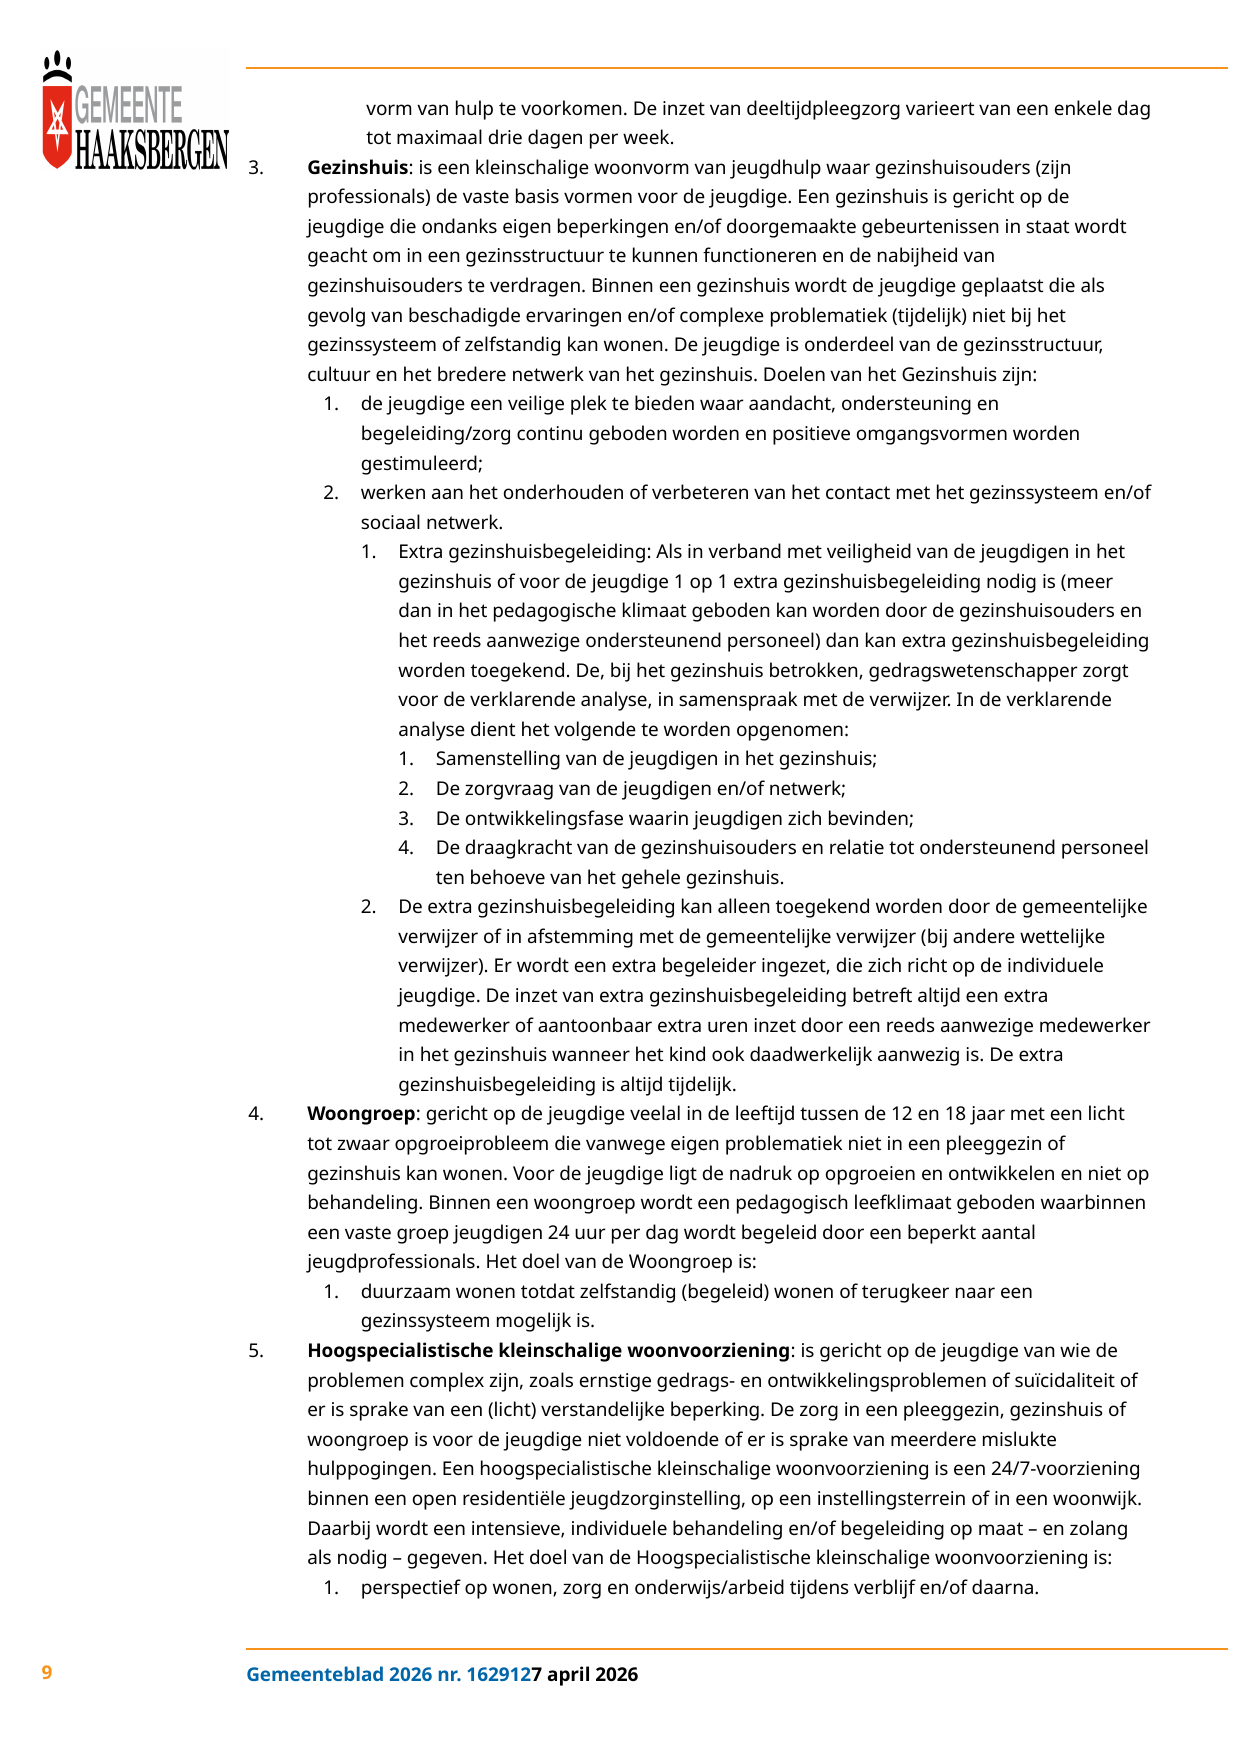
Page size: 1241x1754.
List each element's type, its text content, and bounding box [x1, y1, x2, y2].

list Gezinshuis: is een kleinschalige woonvorm van jeugdhulp waar gezinshuisouders (zijn professionals) de vaste basis vormen voor de jeugdige. Een gezinshuis is gericht op de jeugdige die ondanks eigen beperkingen en/of doorgemaakte gebeurtenissen in staat wordt geacht om in een gezinsstructuur te kunnen functioneren en de nabijheid van gezinshuisouders te verdragen. Binnen een gezinshuis wordt de jeugdige geplaatst die als gevolg van beschadigde ervaringen en/of complexe problematiek (tijdelijk) niet bij het gezinssysteem of zelfstandig kan wonen. De jeugdige is onderdeel van de gezinsstructuur, cultuur en het bredere netwerk van het gezinshuis. Doelen van het Gezinshuis zijn: [248, 154, 1152, 387]
list De extra gezinshuisbegeleiding kan alleen toegekend worden door de gemeentelijke verwijzer of in afstemming met de gemeentelijke verwijzer (bij andere wettelijke verwijzer). Er wordt een extra begeleider ingezet, die zich richt op de individuele jeugdige. De inzet van extra gezinshuisbegeleiding betreft altijd een extra medewerker of aantoonbaar extra uren inzet door een reeds aanwezige medewerker in het gezinshuis wanneer het kind ook daadwerkelijk aanwezig is. De extra gezinshuisbegeleiding is altijd tijdelijk. [361, 893, 1152, 1097]
list duurzaam wonen totdat zelfstandig (begeleid) wonen of terugkeer naar een gezinssysteem mogelijk is. [323, 1278, 1152, 1333]
list Hoogspecialistische kleinschalige woonvoorziening: is gericht op de jeugdige van wie de problemen complex zijn, zoals ernstige gedrags- en ontwikkelingsproblemen of suïcidaliteit of er is sprake van een (licht) verstandelijke beperking. De zorg in een pleeggezin, gezinshuis of woongroep is voor de jeugdige niet voldoende of er is sprake van meerdere mislukte hulppogingen. Een hoogspecialistische kleinschalige woonvoorziening is een 24/7-voorziening binnen een open residentiële jeugdzorginstelling, op een instellingsterrein of in een woonwijk. Daarbij wordt een intensieve, individuele behandeling en/of begeleiding op maat – en zolang als nodig – gegeven. Het doel van de Hoogspecialistische kleinschalige woonvoorziening is: [248, 1337, 1152, 1570]
list vorm van hulp te voorkomen. De inzet van deeltijdpleegzorg varieert van een enkele dag tot maximaal drie dagen per week. [307, 95, 1152, 150]
list Woongroep: gericht op de jeugdige veelal in de leeftijd tussen de 12 en 18 jaar met een licht tot zwaar opgroeiprobleem die vanwege eigen problematiek niet in een pleeggezin of gezinshuis kan wonen. Voor de jeugdige ligt de nadruk op opgroeien en ontwikkelen en niet op behandeling. Binnen een woongroep wordt een pedagogisch leefklimaat geboden waarbinnen een vaste groep jeugdigen 24 uur per dag wordt begeleid door een beperkt aantal jeugdprofessionals. Het doel van de Woongroep is: [248, 1101, 1152, 1274]
list perspectief op wonen, zorg en onderwijs/arbeid tijdens verblijf en/of daarna. [323, 1574, 1152, 1600]
list Extra gezinshuisbegeleiding: Als in verband met veiligheid van de jeugdigen in het gezinshuis of voor de jeugdige 1 op 1 extra gezinshuisbegeleiding nodig is (meer dan in het pedagogische klimaat geboden kan worden door de gezinshuisouders en het reeds aanwezige ondersteunend personeel) dan kan extra gezinshuisbegeleiding worden toegekend. De, bij het gezinshuis betrokken, gedragswetenschapper zorgt voor de verklarende analyse, in samenspraak met de verwijzer. In de verklarende analyse dient het volgende te worden opgenomen: [361, 538, 1152, 742]
list De ontwikkelingsfase waarin jeugdigen zich bevinden; [398, 805, 1152, 831]
picture [41, 47, 231, 172]
list werken aan het onderhouden of verbeteren van het contact met het gezinssysteem en/of sociaal netwerk. [323, 479, 1152, 535]
list de jeugdige een veilige plek te bieden waar aandacht, ondersteuning en begeleiding/zorg continu geboden worden en positieve omgangsvormen worden gestimuleerd; [323, 391, 1152, 476]
list Samenstelling van de jeugdigen in het gezinshuis; [398, 746, 1152, 771]
list De draagkracht van de gezinshuisouders en relatie tot ondersteunend personeel ten behoeve van het gehele gezinshuis. [398, 834, 1152, 890]
list De zorgvraag van de jeugdigen en/of netwerk; [398, 775, 1152, 801]
